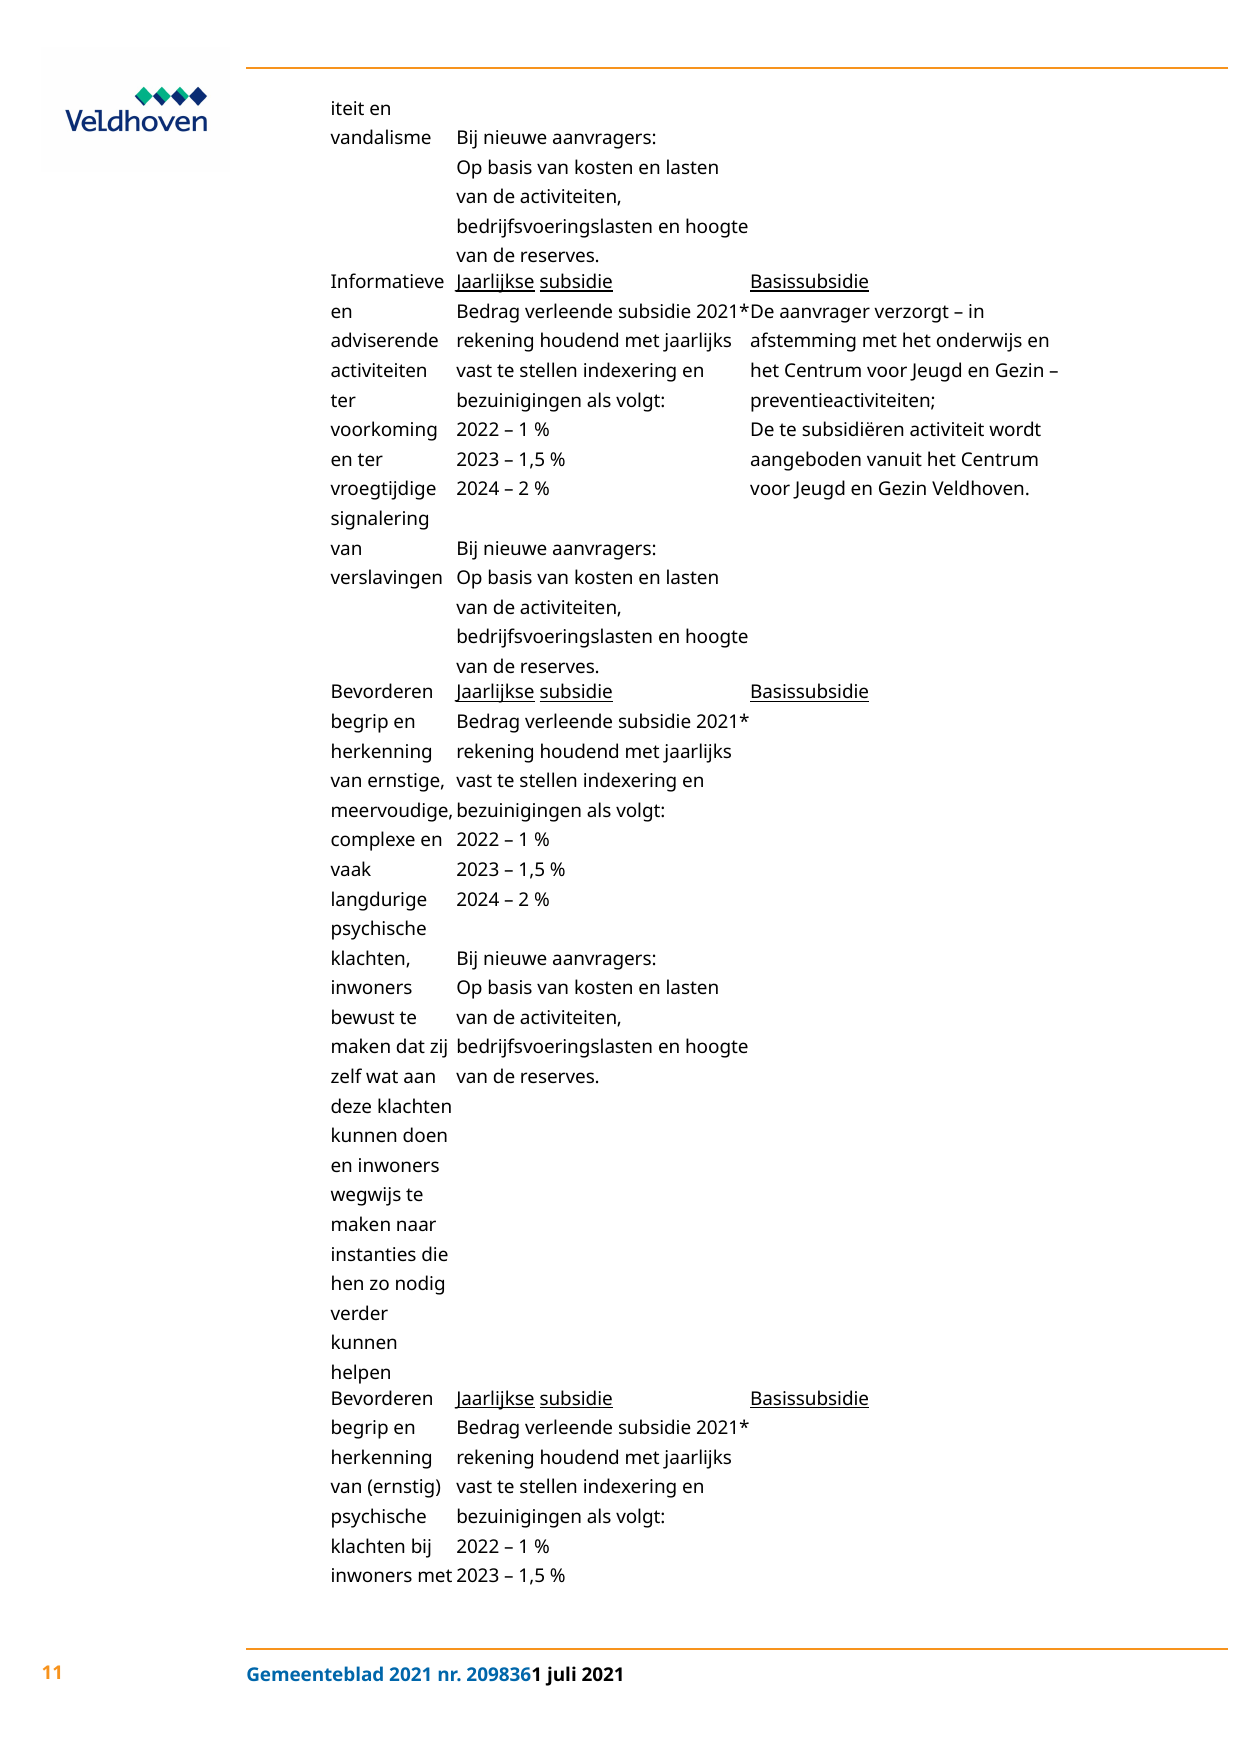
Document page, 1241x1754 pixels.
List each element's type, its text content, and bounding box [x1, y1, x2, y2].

table_cell [248, 269, 330, 679]
table_cell [248, 1385, 330, 1588]
table_cell Basissubsidie [750, 679, 1152, 1385]
table_cell Jaarlijkse subsidie Bedrag verleende subsidie 2021* rekening houdend met jaarlijks vast te stellen indexering en bezuinigingen als volgt: 2022 – 1 % 2023 – 1,5 % [456, 1385, 750, 1588]
table_cell [248, 679, 330, 1385]
picture [41, 47, 231, 172]
table_cell Bevorderen begrip en herkenning van ernstige, meervoudige, complexe en vaak langdurige psychische klachten, inwoners bewust te maken dat zij zelf wat aan deze klachten kunnen doen en inwoners wegwijs te maken naar instanties die hen zo nodig verder kunnen helpen [330, 679, 456, 1385]
table_cell Basissubsidie [750, 1385, 1152, 1588]
table_cell Bevorderen begrip en herkenning van (ernstig) psychische klachten bij inwoners met [330, 1385, 456, 1588]
table_cell iteit en vandalisme [330, 95, 456, 268]
table_cell Jaarlijkse subsidie Bedrag verleende subsidie 2021* rekening houdend met jaarlijks vast te stellen indexering en bezuinigingen als volgt: 2022 – 1 % 2023 – 1,5 % 2024 – 2 % Bij nieuwe aanvragers: Op basis van kosten en lasten van de activiteiten, bedrijfsvoeringslasten en hoogte van de reserves. [456, 269, 750, 679]
table_cell Basissubsidie De aanvrager verzorgt – in afstemming met het onderwijs en het Centrum voor Jeugd en Gezin – preventieactiviteiten; De te subsidiëren activiteit wordt aangeboden vanuit het Centrum voor Jeugd en Gezin Veldhoven. [750, 269, 1069, 679]
table_cell Jaarlijkse subsidie Bedrag verleende subsidie 2021* rekening houdend met jaarlijks vast te stellen indexering en bezuinigingen als volgt: 2022 – 1 % 2023 – 1,5 % 2024 – 2 % Bij nieuwe aanvragers: Op basis van kosten en lasten van de activiteiten, bedrijfsvoeringslasten en hoogte van de reserves. [456, 679, 750, 1385]
table_cell Informatieve en adviserende activiteiten ter voorkoming en ter vroegtijdige signalering van verslavingen [330, 269, 456, 679]
table_cell [750, 95, 1069, 268]
table_cell Bij nieuwe aanvragers: Op basis van kosten en lasten van de activiteiten, bedrijfsvoeringslasten en hoogte van de reserves. [456, 95, 750, 268]
table_cell [248, 95, 330, 268]
